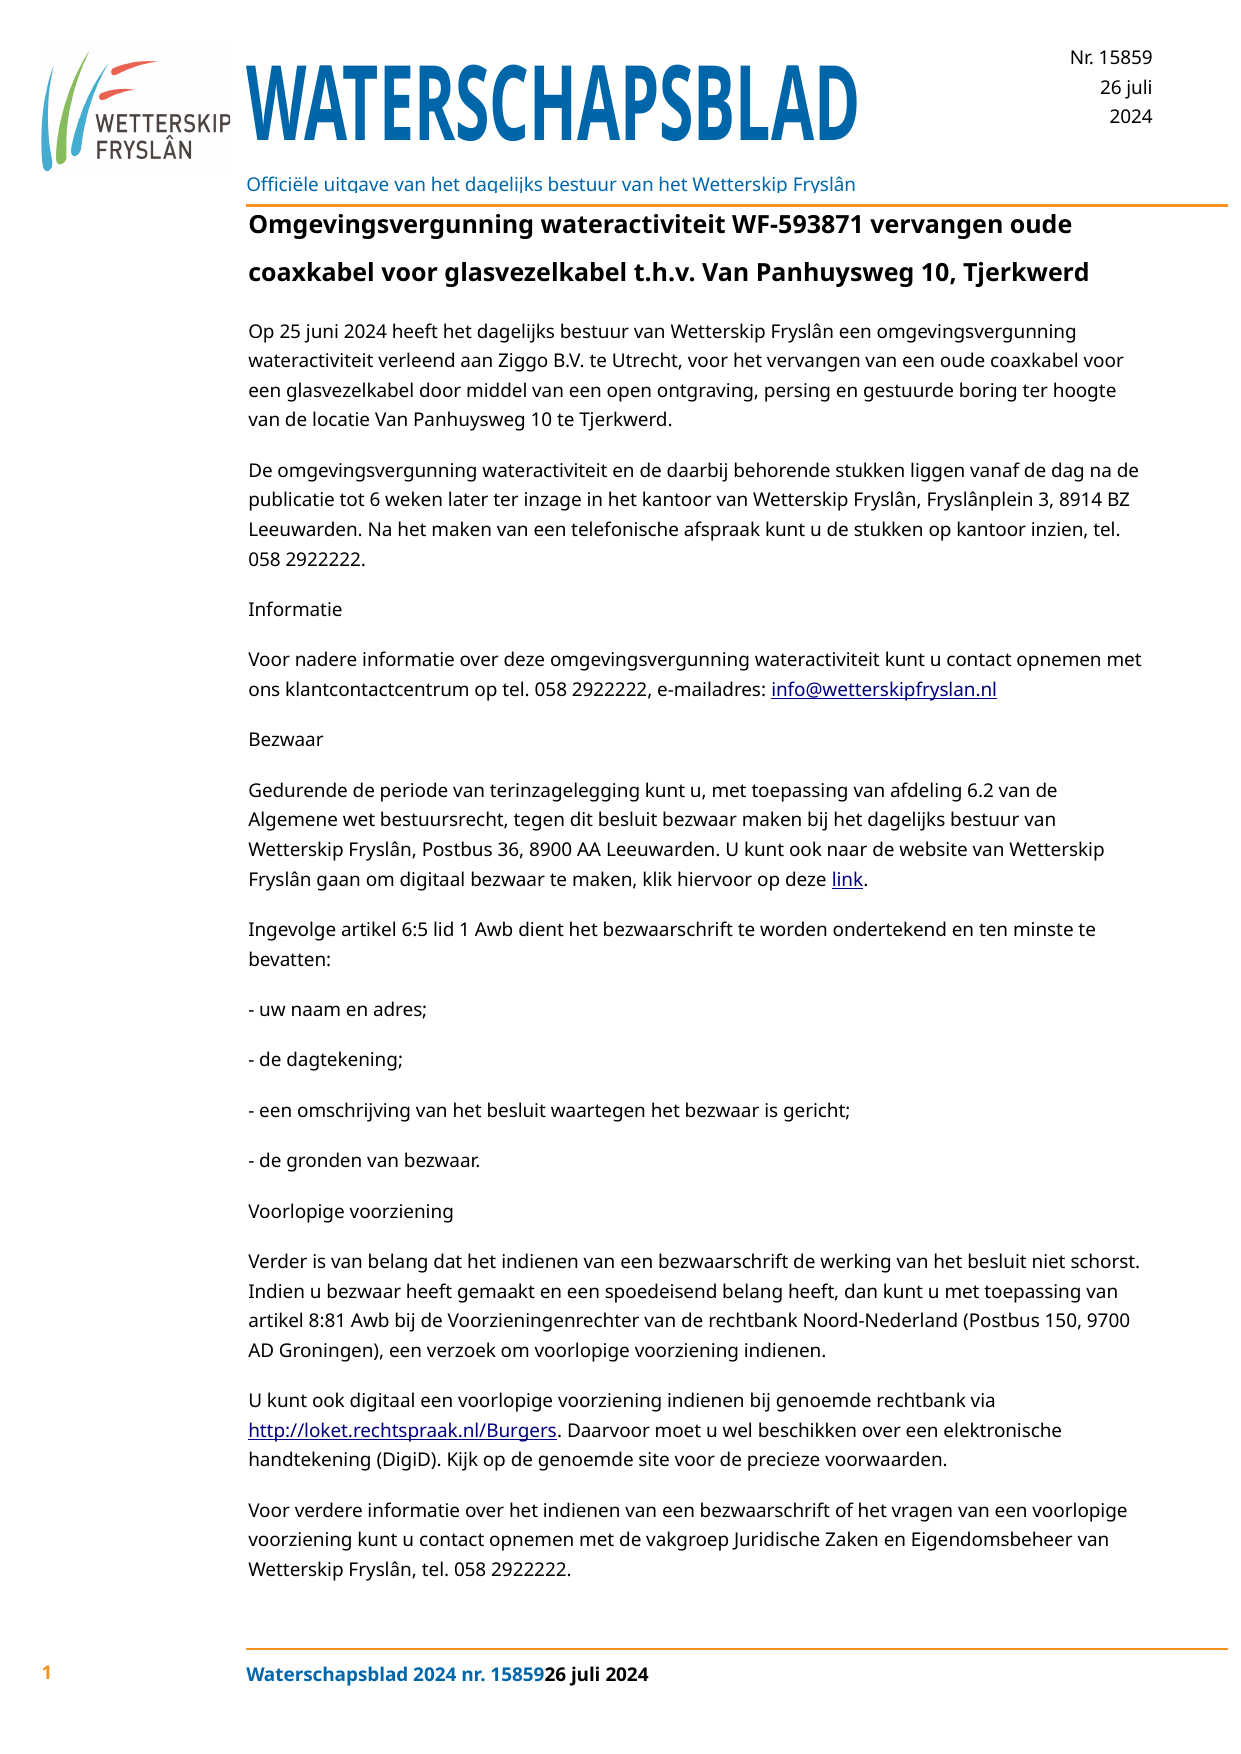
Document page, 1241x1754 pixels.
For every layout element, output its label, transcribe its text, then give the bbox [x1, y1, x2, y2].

picture [41, 47, 231, 172]
text - een omschrijving van het besluit waartegen het bezwaar is gericht; [248, 1097, 1152, 1123]
text - de gronden van bezwaar. [248, 1147, 1152, 1173]
text Omgevingsvergunning wateractiviteit WF-593871 vervangen oude coaxkabel voor glasvezelkabel t.h.v. Van Panhuysweg 10, Tjerkwerd [248, 207, 1152, 288]
text Verder is van belang dat het indienen van een bezwaarschrift de werking van het besluit niet schorst. Indien u bezwaar heeft gemaakt en een spoedeisend belang heeft, dan kunt u met toepassing van artikel 8:81 Awb bij de Voorzieningenrechter van de rechtbank Noord-Nederland (Postbus 150, 9700 AD Groningen), een verzoek om voorlopige voorziening indienen. [248, 1248, 1152, 1363]
text U kunt ook digitaal een voorlopige voorziening indienen bij genoemde rechtbank via http://loket.rechtspraak.nl/Burgers. Daarvoor moet u wel beschikken over een elektronische handtekening (DigiD). Kijk op de genoemde site voor de precieze voorwaarden. [248, 1387, 1152, 1472]
text Informatie [248, 596, 1152, 622]
text Bezwaar [248, 727, 1152, 752]
text Gedurende de periode van terinzagelegging kunt u, met toepassing van afdeling 6.2 van de Algemene wet bestuursrecht, tegen dit besluit bezwaar maken bij het dagelijks bestuur van Wetterskip Fryslân, Postbus 36, 8900 AA Leeuwarden. U kunt ook naar de website van Wetterskip Fryslân gaan om digitaal bezwaar te maken, klik hiervoor op deze link. [248, 777, 1152, 892]
text - de dagtekening; [248, 1047, 1152, 1072]
text - uw naam en adres; [248, 996, 1152, 1022]
text Voor nadere informatie over deze omgevingsvergunning wateractiviteit kunt u contact opnemen met ons klantcontactcentrum op tel. 058 2922222, e-mailadres: info@wetterskipfryslan.nl [248, 647, 1152, 702]
text Voorlopige voorziening [248, 1198, 1152, 1224]
text Op 25 juni 2024 heeft het dagelijks bestuur van Wetterskip Fryslân een omgevingsvergunning wateractiviteit verleend aan Ziggo B.V. te Utrecht, voor het vervangen van een oude coaxkabel voor een glasvezelkabel door middel van een open ontgraving, persing en gestuurde boring ter hoogte van de locatie Van Panhuysweg 10 te Tjerkwerd. [248, 318, 1152, 432]
text Voor verdere informatie over het indienen van een bezwaarschrift of het vragen van een voorlopige voorziening kunt u contact opnemen met de vakgroep Juridische Zaken en Eigendomsbeheer van Wetterskip Fryslân, tel. 058 2922222. [248, 1497, 1152, 1582]
text De omgevingsvergunning wateractiviteit en de daarbij behorende stukken liggen vanaf de dag na de publicatie tot 6 weken later ter inzage in het kantoor van Wetterskip Fryslân, Fryslânplein 3, 8914 BZ Leeuwarden. Na het maken van een telefonische afspraak kunt u de stukken op kantoor inzien, tel. 058 2922222. [248, 457, 1152, 572]
text Ingevolge artikel 6:5 lid 1 Awb dient het bezwaarschrift te worden ondertekend en ten minste te bevatten: [248, 916, 1152, 972]
